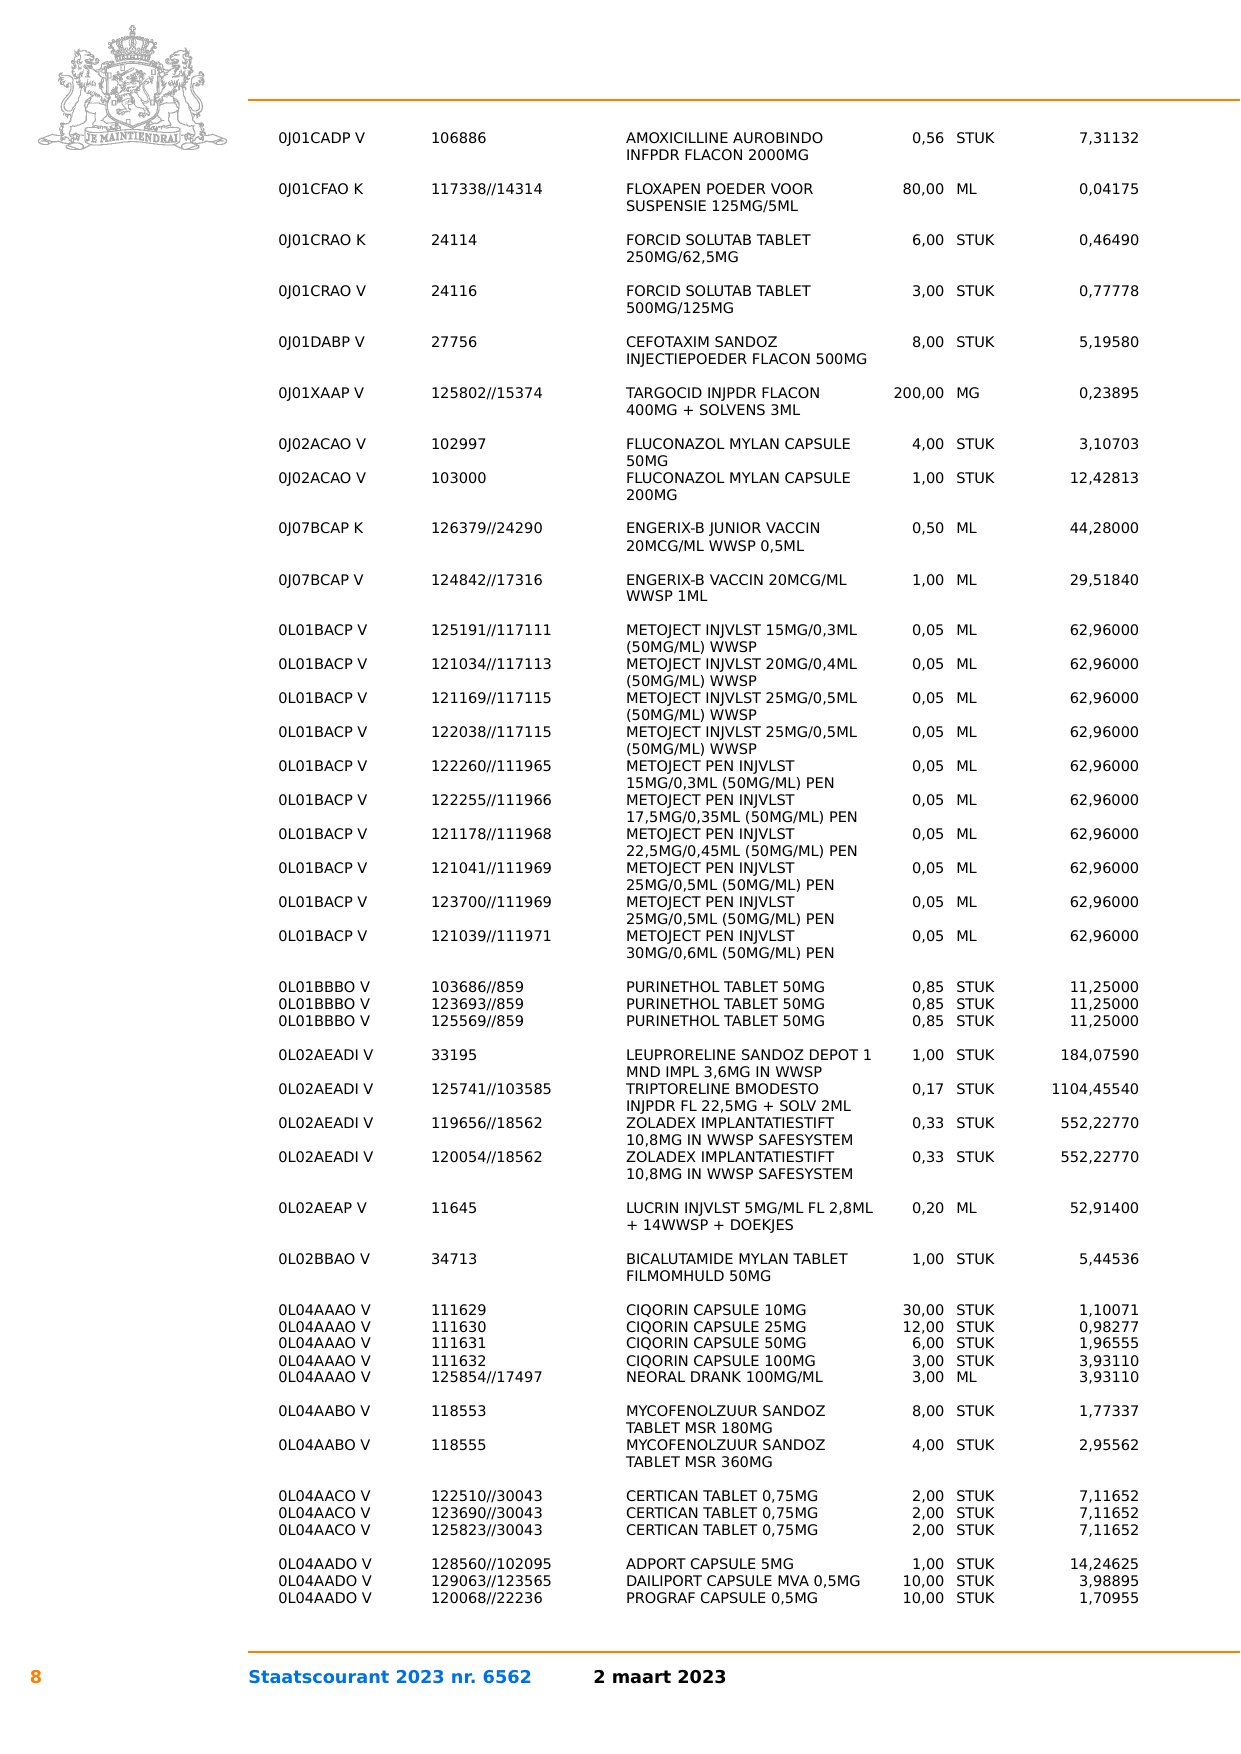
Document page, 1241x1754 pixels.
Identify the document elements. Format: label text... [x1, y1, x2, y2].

table_cell 3,93110 [1028, 1369, 1145, 1386]
table_cell 0L01BACP V [278, 724, 425, 758]
table_cell 0L01BACP V [278, 690, 425, 724]
table_cell FLUCONAZOL MYLAN CAPSULE 50MG [620, 436, 879, 469]
table_cell 1,96555 [1028, 1335, 1145, 1352]
table_cell 0L04AADO V [278, 1556, 425, 1573]
table_cell 0,85 [879, 1013, 950, 1030]
table_cell MYCOFENOLZUUR SANDOZ TABLET MSR 180MG [620, 1403, 879, 1437]
table_cell [1145, 1081, 1163, 1115]
table_cell 27756 [425, 334, 620, 368]
table_cell 121169//117115 [425, 690, 620, 724]
table_cell 0J01CRAO V [278, 283, 425, 317]
table_cell 118553 [425, 1403, 620, 1437]
table_cell 0L02BBAO V [278, 1251, 425, 1284]
table_cell CEFOTAXIM SANDOZ INJECTIEPOEDER FLACON 500MG [620, 334, 879, 368]
table_cell 0L02AEADI V [278, 1149, 425, 1183]
table_cell [1145, 826, 1163, 860]
table_cell [1145, 758, 1163, 792]
table_cell 62,96000 [1028, 826, 1145, 860]
table_cell 111631 [425, 1335, 620, 1352]
table_cell [1145, 1556, 1163, 1573]
table_cell STUK [950, 334, 1028, 368]
table_cell 123693//859 [425, 996, 620, 1013]
table_cell [1145, 1488, 1163, 1505]
table_cell 0,05 [879, 656, 950, 690]
table_cell 62,96000 [1028, 656, 1145, 690]
table_cell 3,00 [879, 1369, 950, 1386]
table_cell 125802//15374 [425, 385, 620, 418]
table_cell [1145, 571, 1163, 605]
table_cell LUCRIN INJVLST 5MG/ML FL 2,8ML + 14WWSP + DOEKJES [620, 1200, 879, 1233]
table_cell 0L02AEADI V [278, 1047, 425, 1081]
table_cell 0J07BCAP K [278, 520, 425, 554]
table_cell [278, 1386, 1163, 1403]
table_cell 0L02AEADI V [278, 1081, 425, 1115]
table_cell 0L04AAAO V [278, 1335, 425, 1352]
table_cell [278, 419, 1163, 436]
table_cell STUK [950, 979, 1028, 996]
table_cell [1145, 470, 1163, 503]
table_cell 0,23895 [1028, 385, 1145, 418]
table_cell 103686//859 [425, 979, 620, 996]
table_cell 8,00 [879, 334, 950, 368]
table_cell 1,00 [879, 571, 950, 605]
table_cell STUK [950, 130, 1028, 164]
table_cell 62,96000 [1028, 690, 1145, 724]
table_cell 125741//103585 [425, 1081, 620, 1115]
table_cell 122255//111966 [425, 792, 620, 826]
table_cell 10,00 [879, 1590, 950, 1607]
table_cell 129063//123565 [425, 1573, 620, 1590]
table_cell 0J02ACAO V [278, 436, 425, 469]
table_cell 34713 [425, 1251, 620, 1284]
table_cell 7,11652 [1028, 1488, 1145, 1505]
table_cell 4,00 [879, 1437, 950, 1471]
table_cell 62,96000 [1028, 622, 1145, 656]
table_cell [1145, 1505, 1163, 1522]
table_cell 0,33 [879, 1149, 950, 1183]
table_cell STUK [950, 1488, 1028, 1505]
table_cell ENGERIX-B JUNIOR VACCIN 20MCG/ML WWSP 0,5ML [620, 520, 879, 554]
table_cell ZOLADEX IMPLANTATIESTIFT 10,8MG IN WWSP SAFESYSTEM [620, 1149, 879, 1183]
table_cell 3,00 [879, 1353, 950, 1369]
table_cell METOJECT INJVLST 25MG/0,5ML (50MG/ML) WWSP [620, 724, 879, 758]
table_cell STUK [950, 1573, 1028, 1590]
table_cell 62,96000 [1028, 792, 1145, 826]
table_cell ML [950, 894, 1028, 928]
table_cell [1145, 928, 1163, 962]
table_cell [1145, 1149, 1163, 1183]
table_cell METOJECT PEN INJVLST 30MG/0,6ML (50MG/ML) PEN [620, 928, 879, 962]
table_cell MYCOFENOLZUUR SANDOZ TABLET MSR 360MG [620, 1437, 879, 1471]
table_cell 29,51840 [1028, 571, 1145, 605]
table_cell [1145, 1115, 1163, 1149]
table_cell CERTICAN TABLET 0,75MG [620, 1488, 879, 1505]
table_cell 111629 [425, 1301, 620, 1318]
table_cell STUK [950, 1403, 1028, 1437]
table_cell 11,25000 [1028, 996, 1145, 1013]
table_cell 62,96000 [1028, 860, 1145, 894]
table_cell 121034//117113 [425, 656, 620, 690]
table_cell DAILIPORT CAPSULE MVA 0,5MG [620, 1573, 879, 1590]
table_cell 0L01BACP V [278, 792, 425, 826]
table_cell 0,85 [879, 996, 950, 1013]
table_cell TRIPTORELINE BMODESTO INJPDR FL 22,5MG + SOLV 2ML [620, 1081, 879, 1115]
table_cell 125569//859 [425, 1013, 620, 1030]
table_cell 0J07BCAP V [278, 571, 425, 605]
table_cell [278, 605, 1163, 622]
table_cell 0L04AACO V [278, 1505, 425, 1522]
table_cell ML [950, 1369, 1028, 1386]
table_cell 0L04AAAO V [278, 1301, 425, 1318]
table_cell [1145, 334, 1163, 368]
table_cell 0L04AACO V [278, 1488, 425, 1505]
table_cell STUK [950, 1335, 1028, 1352]
table_cell 0L01BACP V [278, 894, 425, 928]
table_cell PURINETHOL TABLET 50MG [620, 996, 879, 1013]
table_cell 62,96000 [1028, 758, 1145, 792]
table_cell BICALUTAMIDE MYLAN TABLET FILMOMHULD 50MG [620, 1251, 879, 1284]
table_cell PURINETHOL TABLET 50MG [620, 1013, 879, 1030]
table_cell ENGERIX-B VACCIN 20MCG/ML WWSP 1ML [620, 571, 879, 605]
table_cell 5,44536 [1028, 1251, 1145, 1284]
table_cell ML [950, 928, 1028, 962]
table_cell 0L04AADO V [278, 1590, 425, 1607]
table_cell ML [950, 792, 1028, 826]
table_cell 11645 [425, 1200, 620, 1233]
table_cell [1145, 1319, 1163, 1335]
table_cell [278, 1183, 1163, 1199]
table_cell 3,00 [879, 283, 950, 317]
table_cell [1145, 1047, 1163, 1081]
table_cell [1145, 283, 1163, 317]
table_cell 103000 [425, 470, 620, 503]
table_cell CERTICAN TABLET 0,75MG [620, 1505, 879, 1522]
table_cell [278, 317, 1163, 334]
table_cell 106886 [425, 130, 620, 164]
table_cell 11,25000 [1028, 979, 1145, 996]
table_cell 4,00 [879, 436, 950, 469]
table_cell 122510//30043 [425, 1488, 620, 1505]
table_cell 6,00 [879, 232, 950, 266]
table_cell [1145, 1200, 1163, 1233]
table_cell 1,00 [879, 1047, 950, 1081]
table_cell 0L01BBBO V [278, 979, 425, 996]
table_cell [1145, 232, 1163, 266]
table_cell CIQORIN CAPSULE 50MG [620, 1335, 879, 1352]
table_cell 0,46490 [1028, 232, 1145, 266]
table_cell STUK [950, 1319, 1028, 1335]
table_cell 5,19580 [1028, 334, 1145, 368]
table_cell STUK [950, 1301, 1028, 1318]
table_cell 0,20 [879, 1200, 950, 1233]
table_cell PROGRAF CAPSULE 0,5MG [620, 1590, 879, 1607]
table_cell ML [950, 1200, 1028, 1233]
table_cell 0,98277 [1028, 1319, 1145, 1335]
table_cell METOJECT INJVLST 20MG/0,4ML (50MG/ML) WWSP [620, 656, 879, 690]
table_cell STUK [950, 1556, 1028, 1573]
table_cell 14,24625 [1028, 1556, 1145, 1573]
table_cell 200,00 [879, 385, 950, 418]
table_cell 1104,45540 [1028, 1081, 1145, 1115]
table_cell 0J01CADP V [278, 130, 425, 164]
table_cell [1145, 690, 1163, 724]
table_cell ML [950, 758, 1028, 792]
table_cell 2,95562 [1028, 1437, 1145, 1471]
table_cell STUK [950, 232, 1028, 266]
table_cell 62,96000 [1028, 928, 1145, 962]
table_cell STUK [950, 1013, 1028, 1030]
table_cell [278, 504, 1163, 520]
table_cell STUK [950, 1149, 1028, 1183]
table_cell STUK [950, 1251, 1028, 1284]
table_cell 52,91400 [1028, 1200, 1145, 1233]
table_cell [1145, 622, 1163, 656]
table_cell STUK [950, 996, 1028, 1013]
table_cell [278, 1234, 1163, 1251]
table_cell [1145, 792, 1163, 826]
table_cell [1145, 1013, 1163, 1030]
table_cell 122038//117115 [425, 724, 620, 758]
table_cell [1145, 1437, 1163, 1471]
table_cell [1145, 1369, 1163, 1386]
table_cell 0,56 [879, 130, 950, 164]
table_cell ML [950, 690, 1028, 724]
table_cell 121039//111971 [425, 928, 620, 962]
table_cell STUK [950, 1353, 1028, 1369]
table_cell MG [950, 385, 1028, 418]
table_cell STUK [950, 1115, 1028, 1149]
table_cell ADPORT CAPSULE 5MG [620, 1556, 879, 1573]
table_cell ML [950, 520, 1028, 554]
table_cell 0L04AABO V [278, 1437, 425, 1471]
table_cell 0L01BACP V [278, 928, 425, 962]
table_cell [278, 554, 1163, 571]
table_cell [1145, 894, 1163, 928]
table_cell 128560//102095 [425, 1556, 620, 1573]
table_cell 2,00 [879, 1488, 950, 1505]
table_cell METOJECT PEN INJVLST 22,5MG/0,45ML (50MG/ML) PEN [620, 826, 879, 860]
table_cell [1145, 520, 1163, 554]
table_cell 0,77778 [1028, 283, 1145, 317]
table_cell [1145, 1573, 1163, 1590]
table_cell [1145, 1353, 1163, 1369]
table_cell 0L02AEAP V [278, 1200, 425, 1233]
table_cell 0L01BACP V [278, 826, 425, 860]
table_cell FLUCONAZOL MYLAN CAPSULE 200MG [620, 470, 879, 503]
table_cell [278, 1471, 1163, 1488]
table_cell AMOXICILLINE AUROBINDO INFPDR FLACON 2000MG [620, 130, 879, 164]
table_cell 0,50 [879, 520, 950, 554]
table_cell 125854//17497 [425, 1369, 620, 1386]
table_cell 126379//24290 [425, 520, 620, 554]
table_cell 121041//111969 [425, 860, 620, 894]
table_cell 122260//111965 [425, 758, 620, 792]
table_cell METOJECT PEN INJVLST 17,5MG/0,35ML (50MG/ML) PEN [620, 792, 879, 826]
table_cell 12,00 [879, 1319, 950, 1335]
table_cell 0J01DABP V [278, 334, 425, 368]
table_cell [1145, 1301, 1163, 1318]
table_cell 0L01BACP V [278, 622, 425, 656]
table_cell 120068//22236 [425, 1590, 620, 1607]
table_cell 0,33 [879, 1115, 950, 1149]
table_cell [278, 1030, 1163, 1047]
table_cell 0,05 [879, 622, 950, 656]
table_cell ML [950, 860, 1028, 894]
table_cell 0L01BBBO V [278, 1013, 425, 1030]
table_cell METOJECT PEN INJVLST 25MG/0,5ML (50MG/ML) PEN [620, 894, 879, 928]
table_cell 111632 [425, 1353, 620, 1369]
table_cell ML [950, 656, 1028, 690]
table_cell METOJECT INJVLST 25MG/0,5ML (50MG/ML) WWSP [620, 690, 879, 724]
table_cell 0L04AADO V [278, 1573, 425, 1590]
table_cell [1145, 996, 1163, 1013]
table_cell 30,00 [879, 1301, 950, 1318]
table_cell [278, 962, 1163, 979]
table_cell 24116 [425, 283, 620, 317]
table_cell [1145, 1522, 1163, 1539]
table_cell 7,11652 [1028, 1505, 1145, 1522]
table_cell 3,98895 [1028, 1573, 1145, 1590]
table_cell STUK [950, 1047, 1028, 1081]
table_cell 0L01BACP V [278, 860, 425, 894]
table_cell 44,28000 [1028, 520, 1145, 554]
table_cell 11,25000 [1028, 1013, 1145, 1030]
table_cell 117338//14314 [425, 181, 620, 215]
table_cell 0L04AABO V [278, 1403, 425, 1437]
table_cell [1145, 1590, 1163, 1607]
table_cell ML [950, 724, 1028, 758]
table_cell FLOXAPEN POEDER VOOR SUSPENSIE 125MG/5ML [620, 181, 879, 215]
table_cell STUK [950, 436, 1028, 469]
table_cell 0,05 [879, 826, 950, 860]
table_cell STUK [950, 283, 1028, 317]
table_cell STUK [950, 1590, 1028, 1607]
table_cell [1145, 130, 1163, 164]
table_cell 0L01BACP V [278, 758, 425, 792]
table_cell 1,00 [879, 1556, 950, 1573]
table_cell 119656//18562 [425, 1115, 620, 1149]
table_cell 123700//111969 [425, 894, 620, 928]
table_cell 2,00 [879, 1505, 950, 1522]
table_cell 1,77337 [1028, 1403, 1145, 1437]
table_cell ZOLADEX IMPLANTATIESTIFT 10,8MG IN WWSP SAFESYSTEM [620, 1115, 879, 1149]
table_cell 0,85 [879, 979, 950, 996]
table_cell 1,00 [879, 1251, 950, 1284]
table_cell 0J01XAAP V [278, 385, 425, 418]
table_cell 0J01CRAO K [278, 232, 425, 266]
table_cell 0,17 [879, 1081, 950, 1115]
table_cell 125823//30043 [425, 1522, 620, 1539]
table_cell 118555 [425, 1437, 620, 1471]
table_cell [1145, 1251, 1163, 1284]
picture [38, 25, 227, 150]
table_cell FORCID SOLUTAB TABLET 250MG/62,5MG [620, 232, 879, 266]
table_cell ML [950, 826, 1028, 860]
table_cell 12,42813 [1028, 470, 1145, 503]
table_cell STUK [950, 1437, 1028, 1471]
table_cell CIQORIN CAPSULE 25MG [620, 1319, 879, 1335]
table_cell 0,05 [879, 860, 950, 894]
table_cell 124842//17316 [425, 571, 620, 605]
table_cell 80,00 [879, 181, 950, 215]
table_cell 62,96000 [1028, 724, 1145, 758]
table_cell ML [950, 622, 1028, 656]
table_cell 24114 [425, 232, 620, 266]
table_cell METOJECT PEN INJVLST 15MG/0,3ML (50MG/ML) PEN [620, 758, 879, 792]
table_cell STUK [950, 470, 1028, 503]
table_cell 125191//117111 [425, 622, 620, 656]
table_cell 0L01BBBO V [278, 996, 425, 1013]
table_cell 121178//111968 [425, 826, 620, 860]
table_cell 1,10071 [1028, 1301, 1145, 1318]
table_cell PURINETHOL TABLET 50MG [620, 979, 879, 996]
table_cell [278, 368, 1163, 384]
table_cell [278, 266, 1163, 283]
table_cell METOJECT INJVLST 15MG/0,3ML (50MG/ML) WWSP [620, 622, 879, 656]
table_cell 7,11652 [1028, 1522, 1145, 1539]
table_cell [1145, 724, 1163, 758]
table_cell [278, 215, 1163, 232]
table_cell 552,22770 [1028, 1149, 1145, 1183]
table_cell ML [950, 571, 1028, 605]
table_cell METOJECT PEN INJVLST 25MG/0,5ML (50MG/ML) PEN [620, 860, 879, 894]
table_cell 8,00 [879, 1403, 950, 1437]
table_cell 0,05 [879, 758, 950, 792]
table_cell 0,05 [879, 928, 950, 962]
table_cell 0,05 [879, 724, 950, 758]
table_cell 102997 [425, 436, 620, 469]
table_cell 0,05 [879, 792, 950, 826]
table_cell [278, 1539, 1163, 1556]
table_cell 3,10703 [1028, 436, 1145, 469]
table_cell [278, 1285, 1163, 1301]
table_cell NEORAL DRANK 100MG/ML [620, 1369, 879, 1386]
table_cell [278, 164, 1163, 181]
table_cell [1145, 1403, 1163, 1437]
table_cell 0L01BACP V [278, 656, 425, 690]
table_cell 3,93110 [1028, 1353, 1145, 1369]
table_cell 111630 [425, 1319, 620, 1335]
table_cell [1145, 385, 1163, 418]
table_cell 0J02ACAO V [278, 470, 425, 503]
table_cell FORCID SOLUTAB TABLET 500MG/125MG [620, 283, 879, 317]
table_cell 552,22770 [1028, 1115, 1145, 1149]
table_cell 6,00 [879, 1335, 950, 1352]
table_cell 0L04AAAO V [278, 1369, 425, 1386]
table_cell 10,00 [879, 1573, 950, 1590]
table_cell 0J01CFAO K [278, 181, 425, 215]
table_cell [1145, 656, 1163, 690]
table_cell STUK [950, 1081, 1028, 1115]
table_cell 0L04AACO V [278, 1522, 425, 1539]
table_cell 0,05 [879, 690, 950, 724]
table_cell CIQORIN CAPSULE 10MG [620, 1301, 879, 1318]
table_cell [1145, 181, 1163, 215]
table_cell [1145, 860, 1163, 894]
table_cell 1,70955 [1028, 1590, 1145, 1607]
table_cell 0L04AAAO V [278, 1319, 425, 1335]
table_cell 2,00 [879, 1522, 950, 1539]
table_cell 1,00 [879, 470, 950, 503]
table_cell STUK [950, 1505, 1028, 1522]
table_cell 184,07590 [1028, 1047, 1145, 1081]
table_cell CERTICAN TABLET 0,75MG [620, 1522, 879, 1539]
table_cell TARGOCID INJPDR FLACON 400MG + SOLVENS 3ML [620, 385, 879, 418]
table_cell 0,05 [879, 894, 950, 928]
table_cell 7,31132 [1028, 130, 1145, 164]
table_cell ML [950, 181, 1028, 215]
table_cell [1145, 436, 1163, 469]
table_cell 0L02AEADI V [278, 1115, 425, 1149]
table_cell CIQORIN CAPSULE 100MG [620, 1353, 879, 1369]
table_cell 0,04175 [1028, 181, 1145, 215]
table_cell [1145, 1335, 1163, 1352]
table_cell 123690//30043 [425, 1505, 620, 1522]
table_cell LEUPRORELINE SANDOZ DEPOT 1 MND IMPL 3,6MG IN WWSP [620, 1047, 879, 1081]
table_cell 62,96000 [1028, 894, 1145, 928]
table_cell STUK [950, 1522, 1028, 1539]
table_cell [1145, 979, 1163, 996]
table_cell 120054//18562 [425, 1149, 620, 1183]
table_cell 0L04AAAO V [278, 1353, 425, 1369]
table_cell 33195 [425, 1047, 620, 1081]
